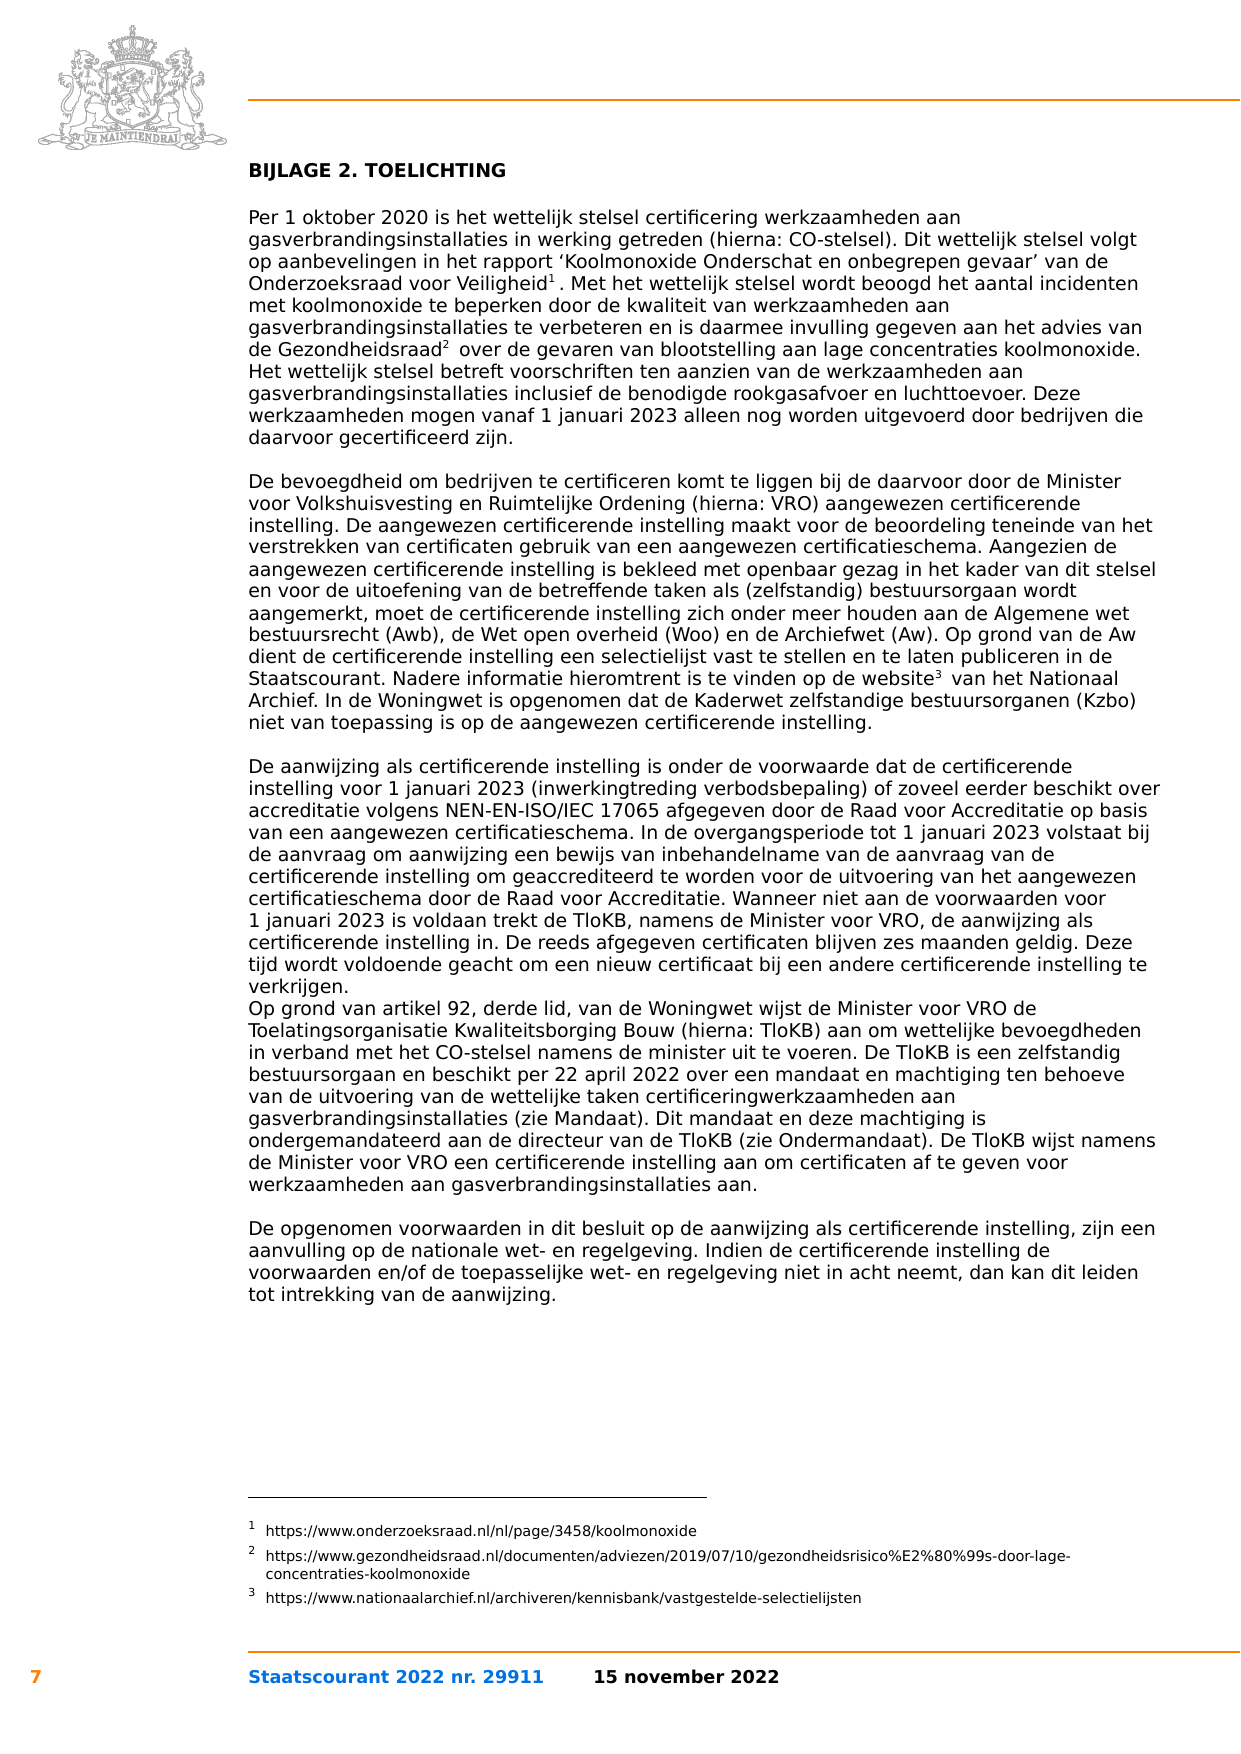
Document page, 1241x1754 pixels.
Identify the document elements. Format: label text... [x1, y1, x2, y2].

text https://www.gezondheidsraad.nl/documenten/adviezen/2019/07/10/gezondheidsrisico%E2%80%99s-door-lage-concentraties-koolmonoxide [248, 1544, 1163, 1583]
text https://www.nationaalarchief.nl/archiveren/kennisbank/vastgestelde-selectielijsten [248, 1586, 1163, 1608]
text De aanwijzing als certificerende instelling is onder de voorwaarde dat de certificerende instelling voor 1 januari 2023 (inwerkingtreding verbodsbepaling) of zoveel eerder beschikt over accreditatie volgens NEN-EN-ISO/IEC 17065 afgegeven door de Raad voor Accreditatie op basis van een aangewezen certificatieschema. In de overgangsperiode tot 1 januari 2023 volstaat bij de aanvraag om aanwijzing een bewijs van inbehandelname van de aanvraag van de certificerende instelling om geaccrediteerd te worden voor de uitvoering van het aangewezen certificatieschema door de Raad voor Accreditatie. Wanneer niet aan de voorwaarden voor 1 januari 2023 is voldaan trekt de TloKB, namens de Minister voor VRO, de aanwijzing als certificerende instelling in. De reeds afgegeven certificaten blijven zes maanden geldig. Deze tijd wordt voldoende geacht om een nieuw certificaat bij een andere certificerende instelling te verkrijgen. [248, 756, 1163, 998]
text Per 1 oktober 2020 is het wettelijk stelsel certificering werkzaamheden aan gasverbrandingsinstallaties in werking getreden (hierna: CO-stelsel). Dit wettelijk stelsel volgt op aanbevelingen in het rapport ‘Koolmonoxide Onderschat en onbegrepen gevaar’ van de Onderzoeksraad voor Veiligheid. Met het wettelijk stelsel wordt beoogd het aantal incidenten met koolmonoxide te beperken door de kwaliteit van werkzaamheden aan gasverbrandingsinstallaties te verbeteren en is daarmee invulling gegeven aan het advies van de Gezondheidsraad over de gevaren van blootstelling aan lage concentraties koolmonoxide. Het wettelijk stelsel betreft voorschriften ten aanzien van de werkzaamheden aan gasverbrandingsinstallaties inclusief de benodigde rookgasafvoer en luchttoevoer. Deze werkzaamheden mogen vanaf 1 januari 2023 alleen nog worden uitgevoerd door bedrijven die daarvoor gecertificeerd zijn. [248, 207, 1163, 449]
text Op grond van artikel 92, derde lid, van de Woningwet wijst de Minister voor VRO de Toelatingsorganisatie Kwaliteitsborging Bouw (hierna: TloKB) aan om wettelijke bevoegdheden in verband met het CO-stelsel namens de minister uit te voeren. De TloKB is een zelfstandig bestuursorgaan en beschikt per 22 april 2022 over een mandaat en machtiging ten behoeve van de uitvoering van de wettelijke taken certificeringwerkzaamheden aan gasverbrandingsinstallaties (zie Mandaat). Dit mandaat en deze machtiging is ondergemandateerd aan de directeur van de TloKB (zie Ondermandaat). De TloKB wijst namens de Minister voor VRO een certificerende instelling aan om certificaten af te geven voor werkzaamheden aan gasverbrandingsinstallaties aan. [248, 998, 1163, 1196]
text De bevoegdheid om bedrijven te certificeren komt te liggen bij de daarvoor door de Minister voor Volkshuisvesting en Ruimtelijke Ordening (hierna: VRO) aangewezen certificerende instelling. De aangewezen certificerende instelling maakt voor de beoordeling teneinde van het verstrekken van certificaten gebruik van een aangewezen certificatieschema. Aangezien de aangewezen certificerende instelling is bekleed met openbaar gezag in het kader van dit stelsel en voor de uitoefening van de betreffende taken als (zelfstandig) bestuursorgaan wordt aangemerkt, moet de certificerende instelling zich onder meer houden aan de Algemene wet bestuursrecht (Awb), de Wet open overheid (Woo) en de Archiefwet (Aw). Op grond van de Aw dient de certificerende instelling een selectielijst vast te stellen en te laten publiceren in de Staatscourant. Nadere informatie hieromtrent is te vinden op de website van het Nationaal Archief. In de Woningwet is opgenomen dat de Kaderwet zelfstandige bestuursorganen (Kzbo) niet van toepassing is op de aangewezen certificerende instelling. [248, 471, 1163, 734]
text https://www.onderzoeksraad.nl/nl/page/3458/koolmonoxide [248, 1519, 1163, 1541]
picture [38, 25, 227, 150]
text De opgenomen voorwaarden in dit besluit op de aanwijzing als certificerende instelling, zijn een aanvulling op de nationale wet- en regelgeving. Indien de certificerende instelling de voorwaarden en/of de toepasselijke wet- en regelgeving niet in acht neemt, dan kan dit leiden tot intrekking van de aanwijzing. [248, 1218, 1163, 1306]
subtitle BIJLAGE 2. TOELICHTING [248, 160, 1163, 182]
